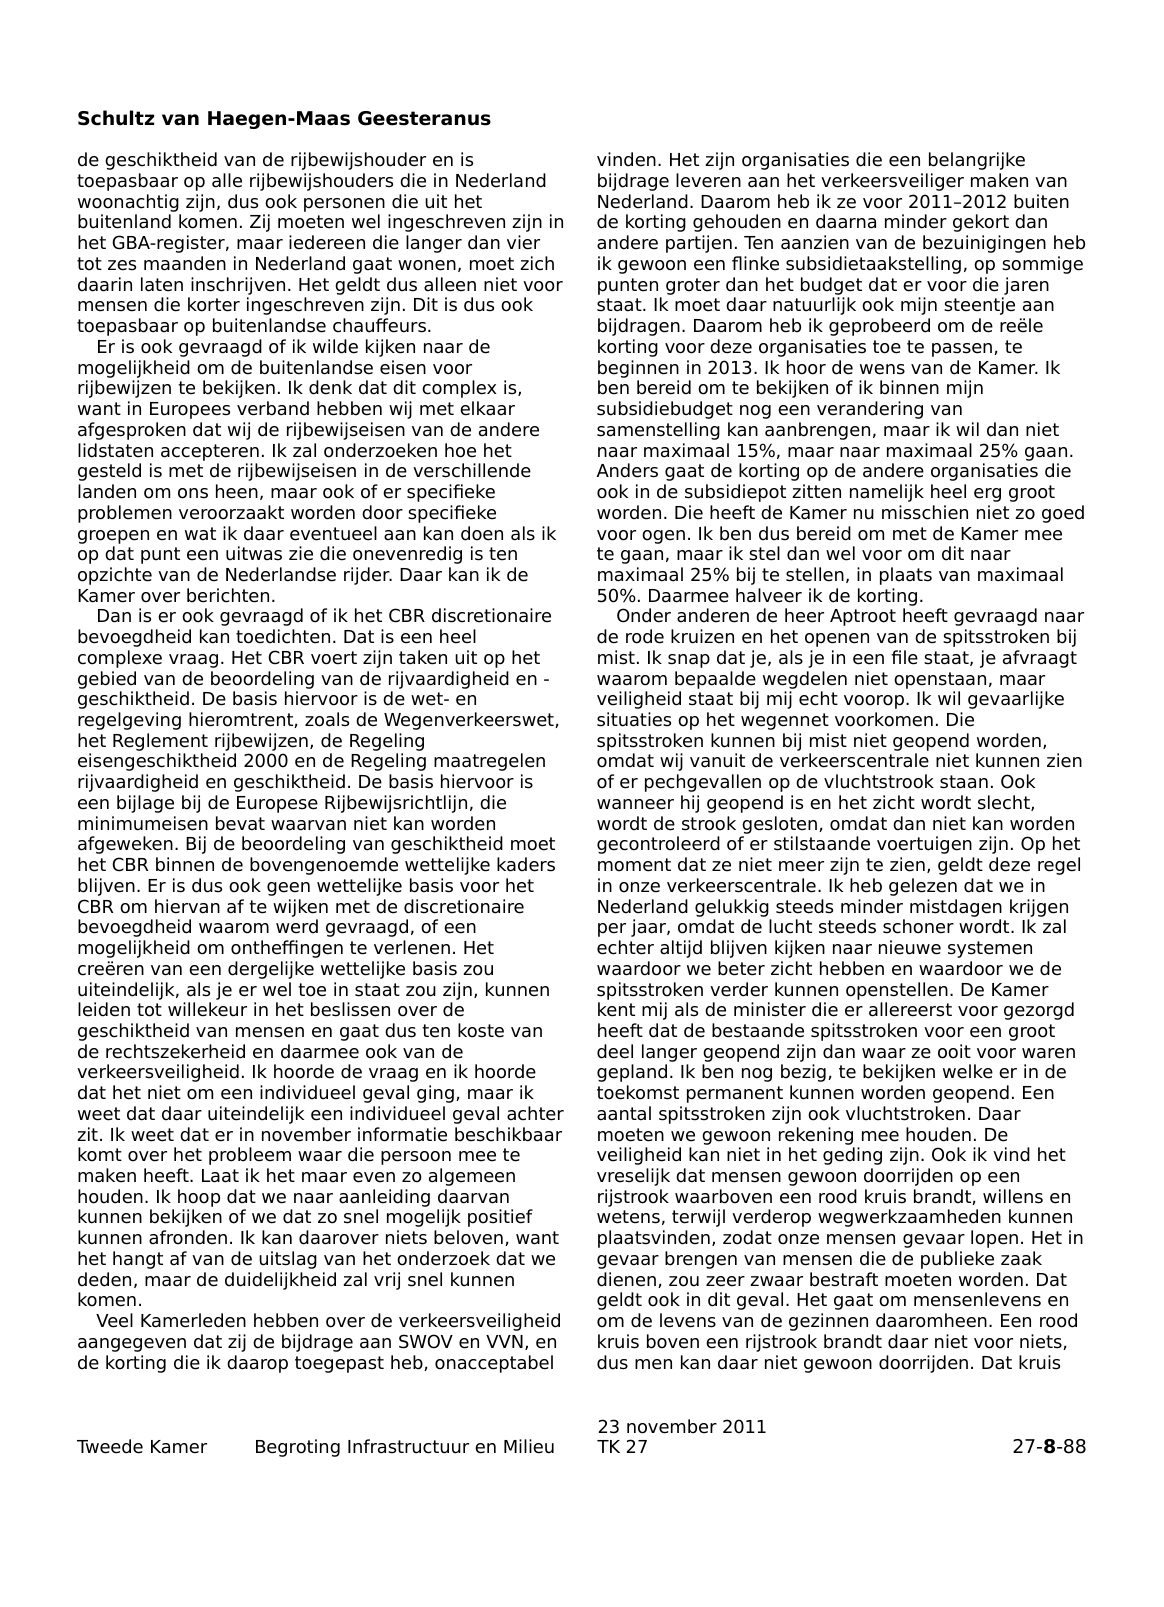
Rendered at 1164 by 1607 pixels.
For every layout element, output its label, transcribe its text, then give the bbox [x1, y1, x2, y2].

text de geschiktheid van de rijbewijshouder en is toepasbaar op alle rijbewijshouders die in Nederland woonachtig zijn, dus ook personen die uit het buitenland komen. Zij moeten wel ingeschreven zijn in het GBA-register, maar iedereen die langer dan vier tot zes maanden in Nederland gaat wonen, moet zich daarin laten inschrijven. Het geldt dus alleen niet voor mensen die korter ingeschreven zijn. Dit is dus ook toepasbaar op buitenlandse chauffeurs. [77, 150, 567, 337]
text Veel Kamerleden hebben over de verkeersveiligheid aangegeven dat zij de bijdrage aan SWOV en VVN, en de korting die ik daarop toegepast heb, onacceptabel [77, 1311, 567, 1373]
text Onder anderen de heer Aptroot heeft gevraagd naar de rode kruizen en het openen van de spitsstroken bij mist. Ik snap dat je, als je in een file staat, je afvraagt waarom bepaalde wegdelen niet openstaan, maar veiligheid staat bij mij echt voorop. Ik wil gevaarlijke situaties op het wegennet voorkomen. Die spitsstroken kunnen bij mist niet geopend worden, omdat wij vanuit de verkeerscentrale niet kunnen zien of er pechgevallen op de vluchtstrook staan. Ook wanneer hij geopend is en het zicht wordt slecht, wordt de strook gesloten, omdat dan niet kan worden gecontroleerd of er stilstaande voertuigen zijn. Op het moment dat ze niet meer zijn te zien, geldt deze regel in onze verkeerscentrale. Ik heb gelezen dat we in Nederland gelukkig steeds minder mistdagen krijgen per jaar, omdat de lucht steeds schoner wordt. Ik zal echter altijd blijven kijken naar nieuwe systemen waardoor we beter zicht hebben en waardoor we de spitsstroken verder kunnen openstellen. De Kamer kent mij als de minister die er allereerst voor gezorgd heeft dat de bestaande spitsstroken voor een groot deel langer geopend zijn dan waar ze ooit voor waren gepland. Ik ben nog bezig, te bekijken welke er in de toekomst permanent kunnen worden geopend. Een aantal spitsstroken zijn ook vluchtstroken. Daar moeten we gewoon rekening mee houden. De veiligheid kan niet in het geding zijn. Ook ik vind het vreselijk dat mensen gewoon doorrijden op een rijstrook waarboven een rood kruis brandt, willens en wetens, terwijl verderop wegwerkzaamheden kunnen plaatsvinden, zodat onze mensen gevaar lopen. Het in gevaar brengen van mensen die de publieke zaak dienen, zou zeer zwaar bestraft moeten worden. Dat geldt ook in dit geval. Het gaat om mensenlevens en om de levens van de gezinnen daaromheen. Een rood kruis boven een rijstrook brandt daar niet voor niets, dus men kan daar niet gewoon doorrijden. Dat kruis [596, 606, 1087, 1373]
text vinden. Het zijn organisaties die een belangrijke bijdrage leveren aan het verkeersveiliger maken van Nederland. Daarom heb ik ze voor 2011–2012 buiten de korting gehouden en daarna minder gekort dan andere partijen. Ten aanzien van de bezuinigingen heb ik gewoon een flinke subsidietaakstelling, op sommige punten groter dan het budget dat er voor die jaren staat. Ik moet daar natuurlijk ook mijn steentje aan bijdragen. Daarom heb ik geprobeerd om de reële korting voor deze organisaties toe te passen, te beginnen in 2013. Ik hoor de wens van de Kamer. Ik ben bereid om te bekijken of ik binnen mijn subsidiebudget nog een verandering van samenstelling kan aanbrengen, maar ik wil dan niet naar maximaal 15%, maar naar maximaal 25% gaan. Anders gaat de korting op de andere organisaties die ook in de subsidiepot zitten namelijk heel erg groot worden. Die heeft de Kamer nu misschien niet zo goed voor ogen. Ik ben dus bereid om met de Kamer mee te gaan, maar ik stel dan wel voor om dit naar maximaal 25% bij te stellen, in plaats van maximaal 50%. Daarmee halveer ik de korting. [596, 150, 1087, 606]
text Dan is er ook gevraagd of ik het CBR discretionaire bevoegdheid kan toedichten. Dat is een heel complexe vraag. Het CBR voert zijn taken uit op het gebied van de beoordeling van de rijvaardigheid en -geschiktheid. De basis hiervoor is de wet- en regelgeving hieromtrent, zoals de Wegenverkeerswet, het Reglement rijbewijzen, de Regeling eisengeschiktheid 2000 en de Regeling maatregelen rijvaardigheid en geschiktheid. De basis hiervoor is een bijlage bij de Europese Rijbewijsrichtlijn, die minimumeisen bevat waarvan niet kan worden afgeweken. Bij de beoordeling van geschiktheid moet het CBR binnen de bovengenoemde wettelijke kaders blijven. Er is dus ook geen wettelijke basis voor het CBR om hiervan af te wijken met de discretionaire bevoegdheid waarom werd gevraagd, of een mogelijkheid om ontheffingen te verlenen. Het creëren van een dergelijke wettelijke basis zou uiteindelijk, als je er wel toe in staat zou zijn, kunnen leiden tot willekeur in het beslissen over de geschiktheid van mensen en gaat dus ten koste van de rechtszekerheid en daarmee ook van de verkeersveiligheid. Ik hoorde de vraag en ik hoorde dat het niet om een individueel geval ging, maar ik weet dat daar uiteindelijk een individueel geval achter zit. Ik weet dat er in november informatie beschikbaar komt over het probleem waar die persoon mee te maken heeft. Laat ik het maar even zo algemeen houden. Ik hoop dat we naar aanleiding daarvan kunnen bekijken of we dat zo snel mogelijk positief kunnen afronden. Ik kan daarover niets beloven, want het hangt af van de uitslag van het onderzoek dat we deden, maar de duidelijkheid zal vrij snel kunnen komen. [77, 606, 567, 1311]
text Er is ook gevraagd of ik wilde kijken naar de mogelijkheid om de buitenlandse eisen voor rijbewijzen te bekijken. Ik denk dat dit complex is, want in Europees verband hebben wij met elkaar afgesproken dat wij de rijbewijseisen van de andere lidstaten accepteren. Ik zal onderzoeken hoe het gesteld is met de rijbewijseisen in de verschillende landen om ons heen, maar ook of er specifieke problemen veroorzaakt worden door specifieke groepen en wat ik daar eventueel aan kan doen als ik op dat punt een uitwas zie die onevenredig is ten opzichte van de Nederlandse rijder. Daar kan ik de Kamer over berichten. [77, 337, 567, 606]
